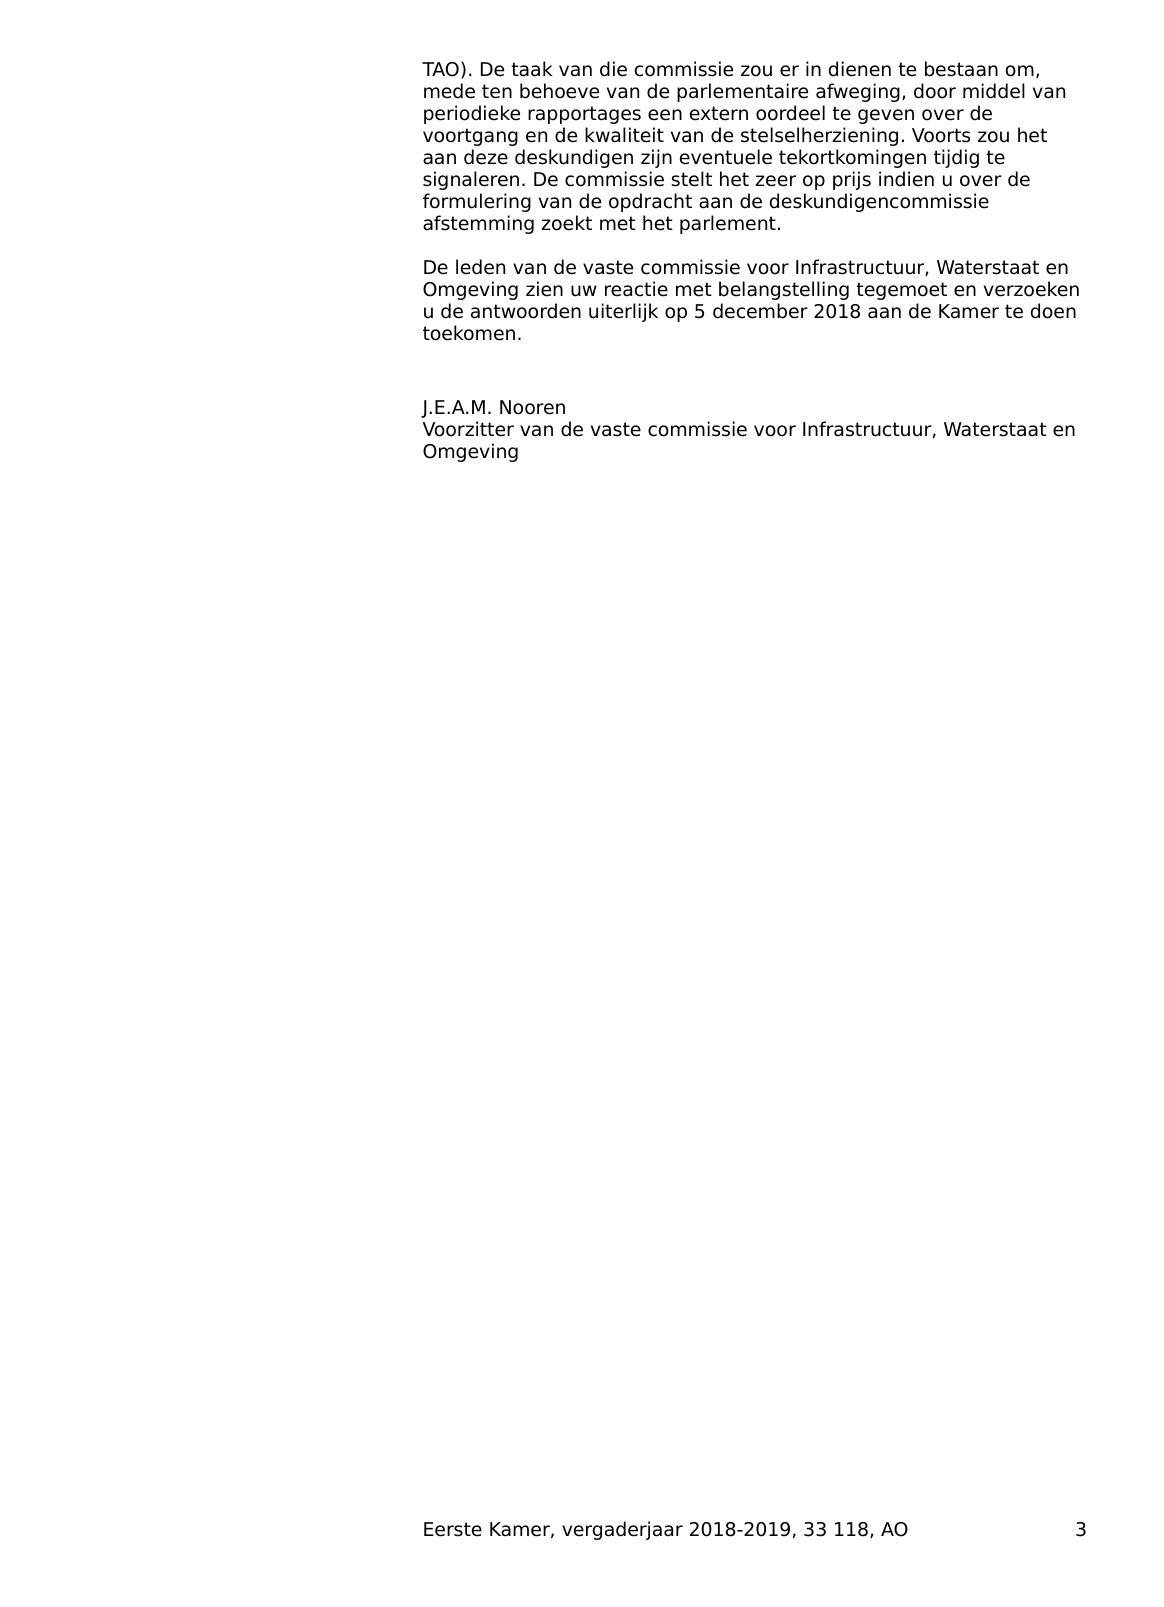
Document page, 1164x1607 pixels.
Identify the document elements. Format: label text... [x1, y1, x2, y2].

text TAO). De taak van die commissie zou er in dienen te bestaan om, mede ten behoeve van de parlementaire afweging, door middel van periodieke rapportages een extern oordeel te geven over de voortgang en de kwaliteit van de stelselherziening. Voorts zou het aan deze deskundigen zijn eventuele tekortkomingen tijdig te signaleren. De commissie stelt het zeer op prijs indien u over de formulering van de opdracht aan de deskundigencommissie afstemming zoekt met het parlement. [422, 59, 1087, 235]
text De leden van de vaste commissie voor Infrastructuur, Waterstaat en Omgeving zien uw reactie met belangstelling tegemoet en verzoeken u de antwoorden uiterlijk op 5 december 2018 aan de Kamer te doen toekomen. [422, 257, 1087, 345]
text J.E.A.M. Nooren Voorzitter van de vaste commissie voor Infrastructuur, Waterstaat en Omgeving [422, 375, 1087, 463]
